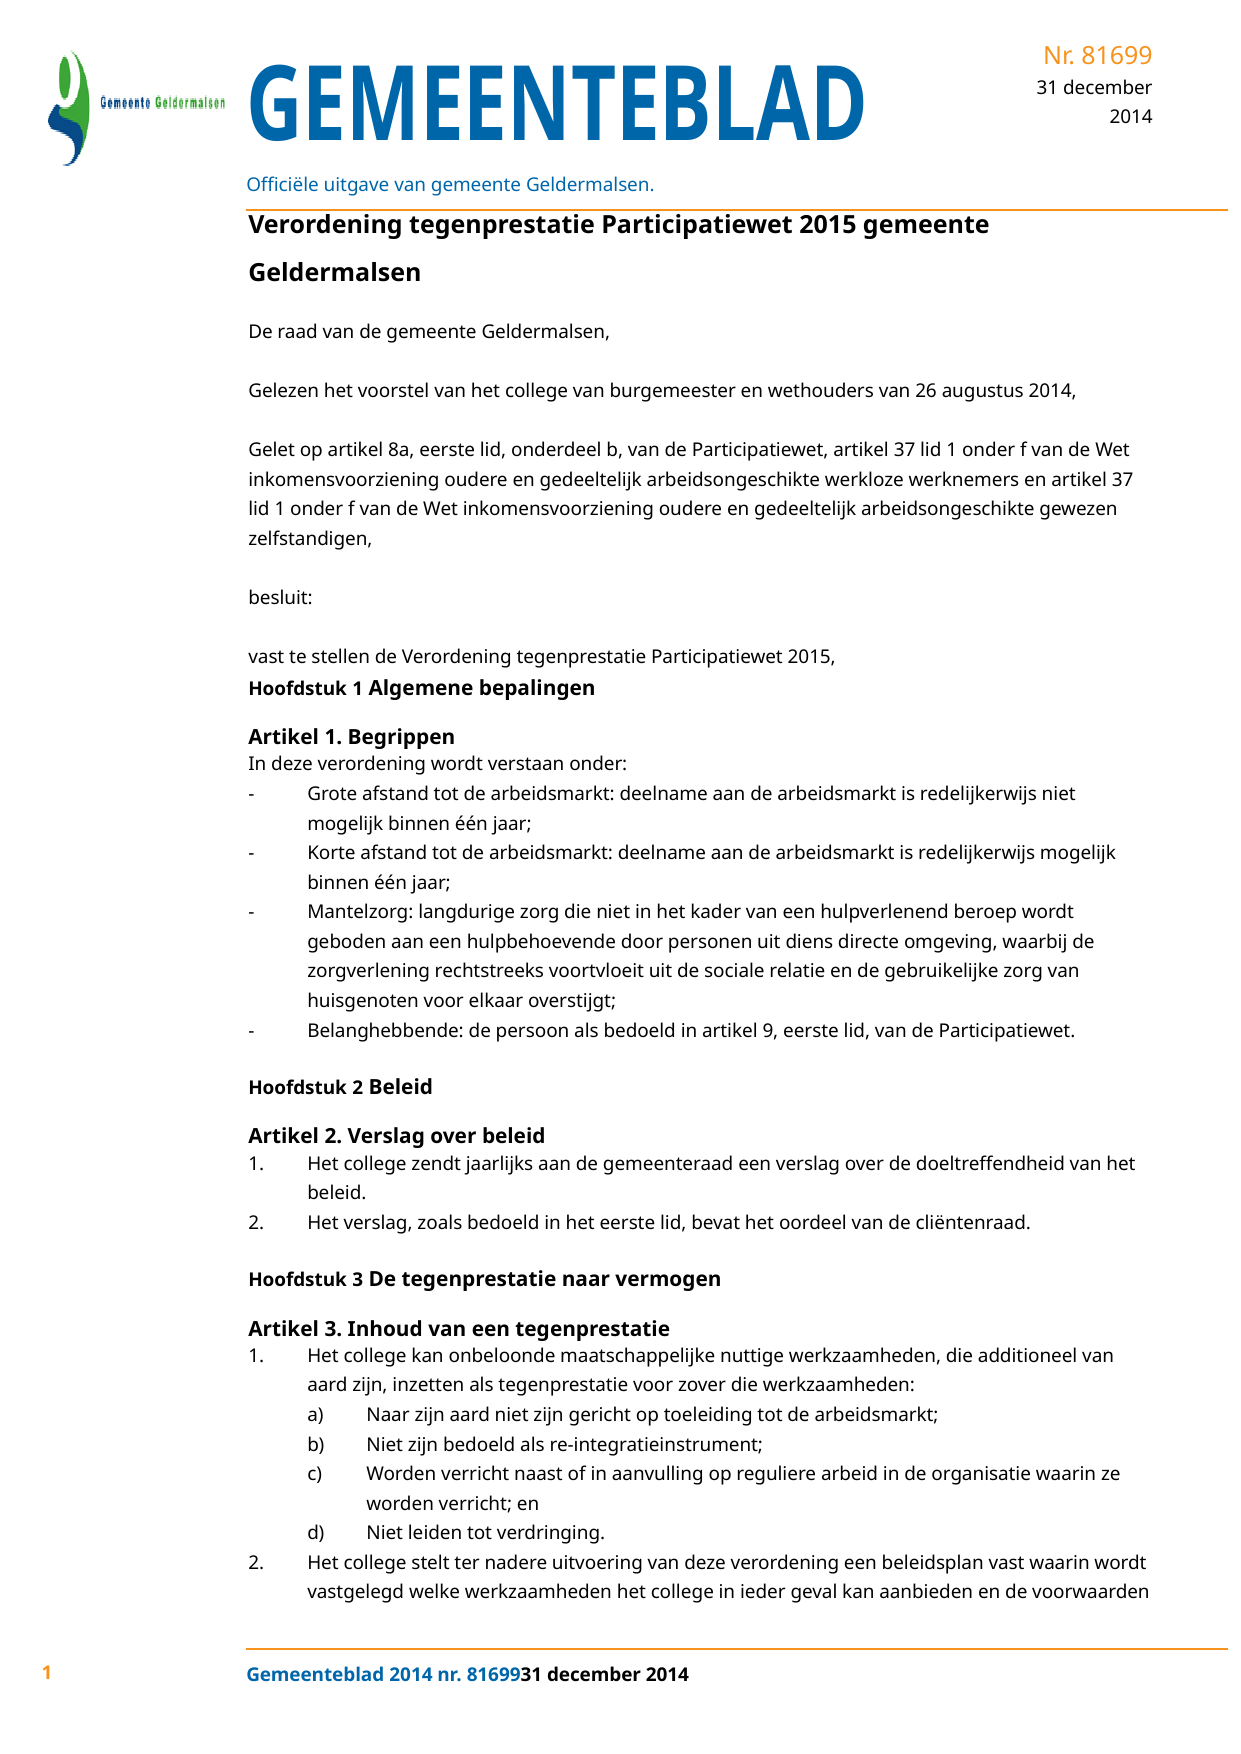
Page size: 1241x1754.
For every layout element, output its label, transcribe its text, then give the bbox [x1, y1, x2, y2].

list Het college stelt ter nadere uitvoering van deze verordening een beleidsplan vast waarin wordt vastgelegd welke werkzaamheden het college in ieder geval kan aanbieden en de voorwaarden [248, 1549, 1152, 1604]
text besluit: [248, 584, 1152, 610]
list Het college zendt jaarlijks aan de gemeenteraad een verslag over de doeltreffendheid van het beleid. [248, 1150, 1152, 1205]
list Belanghebbende: de persoon als bedoeld in artikel 9, eerste lid, van de Participatiewet. [248, 1017, 1152, 1043]
text Gelezen het voorstel van het college van burgemeester en wethouders van 26 augustus 2014, [248, 377, 1152, 403]
text Hoofdstuk 3 De tegenprestatie naar vermogen [248, 1264, 1152, 1293]
text Artikel 3. Inhoud van een tegenprestatie [248, 1314, 1152, 1342]
text Gelet op artikel 8a, eerste lid, onderdeel b, van de Participatiewet, artikel 37 lid 1 onder f van de Wet inkomensvoorziening oudere en gedeeltelijk arbeidsongeschikte werkloze werknemers en artikel 37 lid 1 onder f van de Wet inkomensvoorziening oudere en gedeeltelijk arbeidsongeschikte gewezen zelfstandigen, [248, 436, 1152, 551]
list Korte afstand tot de arbeidsmarkt: deelname aan de arbeidsmarkt is redelijkerwijs mogelijk binnen één jaar; [248, 839, 1152, 895]
text Verordening tegenprestatie Participatiewet 2015 gemeente Geldermalsen [248, 211, 1152, 288]
list Het college kan onbeloonde maatschappelijke nuttige werkzaamheden, die additioneel van aard zijn, inzetten als tegenprestatie voor zover die werkzaamheden: [248, 1342, 1152, 1397]
text Artikel 1. Begrippen [248, 722, 1152, 751]
list Het verslag, zoals bedoeld in het eerste lid, bevat het oordeel van de cliëntenraad. [248, 1209, 1152, 1235]
picture [41, 47, 231, 172]
list Worden verricht naast of in aanvulling op reguliere arbeid in de organisatie waarin ze worden verricht; en [307, 1460, 1152, 1516]
list Naar zijn aard niet zijn gericht op toeleiding tot de arbeidsmarkt; [307, 1401, 1152, 1427]
list Niet zijn bedoeld als re-integratieinstrument; [307, 1431, 1152, 1457]
text Hoofdstuk 2 Beleid [248, 1072, 1152, 1101]
text Artikel 2. Verslag over beleid [248, 1121, 1152, 1150]
text De raad van de gemeente Geldermalsen, [248, 318, 1152, 344]
text Hoofdstuk 1 Algemene bepalingen [248, 673, 1152, 701]
text In deze verordening wordt verstaan onder: [248, 751, 1152, 776]
list Grote afstand tot de arbeidsmarkt: deelname aan de arbeidsmarkt is redelijkerwijs niet mogelijk binnen één jaar; [248, 780, 1152, 836]
text vast te stellen de Verordening tegenprestatie Participatiewet 2015, [248, 643, 1152, 669]
list Mantelzorg: langdurige zorg die niet in het kader van een hulpverlenend beroep wordt geboden aan een hulpbehoevende door personen uit diens directe omgeving, waarbij de zorgverlening rechtstreeks voortvloeit uit de sociale relatie en de gebruikelijke zorg van huisgenoten voor elkaar overstijgt; [248, 898, 1152, 1013]
list Niet leiden tot verdringing. [307, 1519, 1152, 1545]
